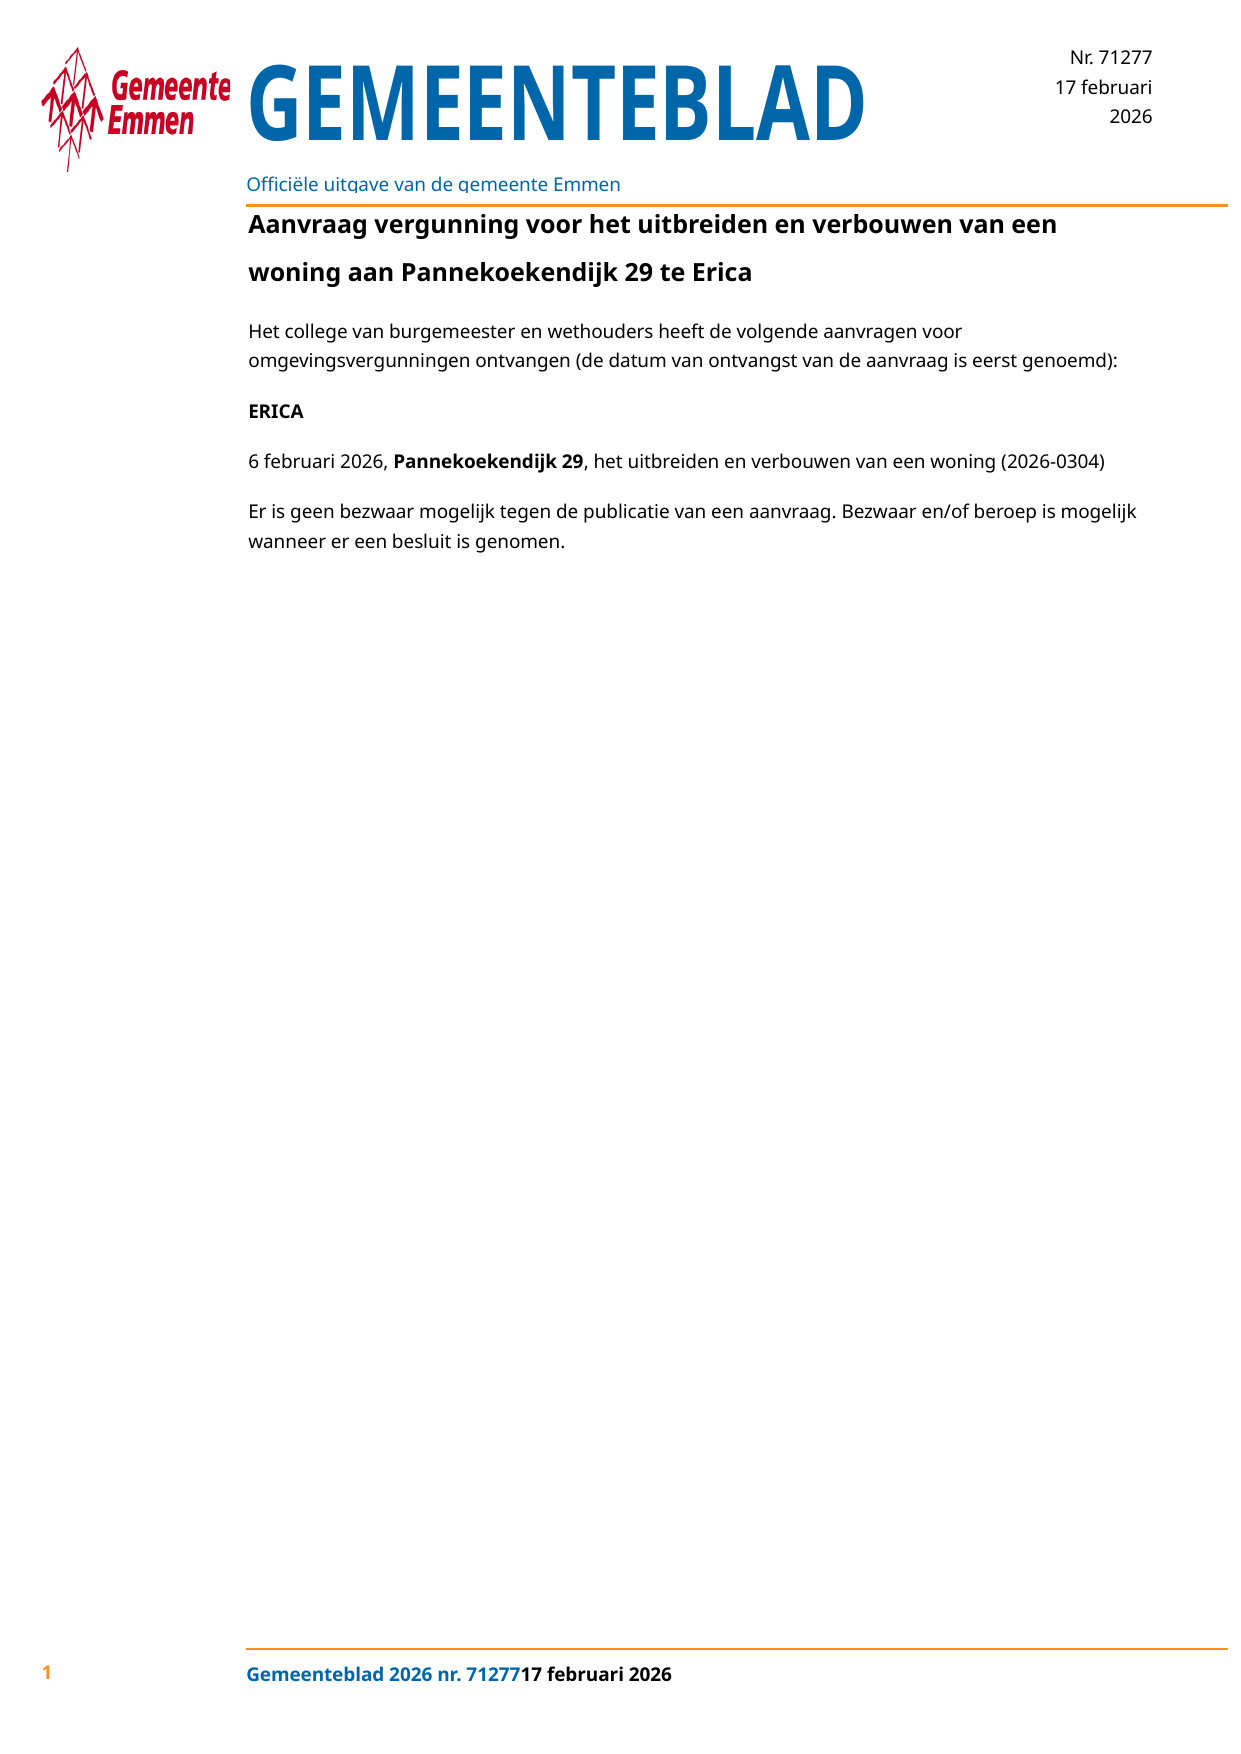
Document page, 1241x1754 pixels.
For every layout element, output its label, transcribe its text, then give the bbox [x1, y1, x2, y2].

text 6 februari 2026, Pannekoekendijk 29, het uitbreiden en verbouwen van een woning (2026-0304) [248, 448, 1152, 474]
picture [41, 47, 231, 172]
text Aanvraag vergunning voor het uitbreiden en verbouwen van een woning aan Pannekoekendijk 29 te Erica [248, 207, 1152, 288]
text Het college van burgemeester en wethouders heeft de volgende aanvragen voor omgevingsvergunningen ontvangen (de datum van ontvangst van de aanvraag is eerst genoemd): [248, 318, 1152, 373]
text Er is geen bezwaar mogelijk tegen de publicatie van een aanvraag. Bezwaar en/of beroep is mogelijk wanneer er een besluit is genomen. [248, 499, 1152, 554]
text ERICA [248, 398, 1152, 424]
